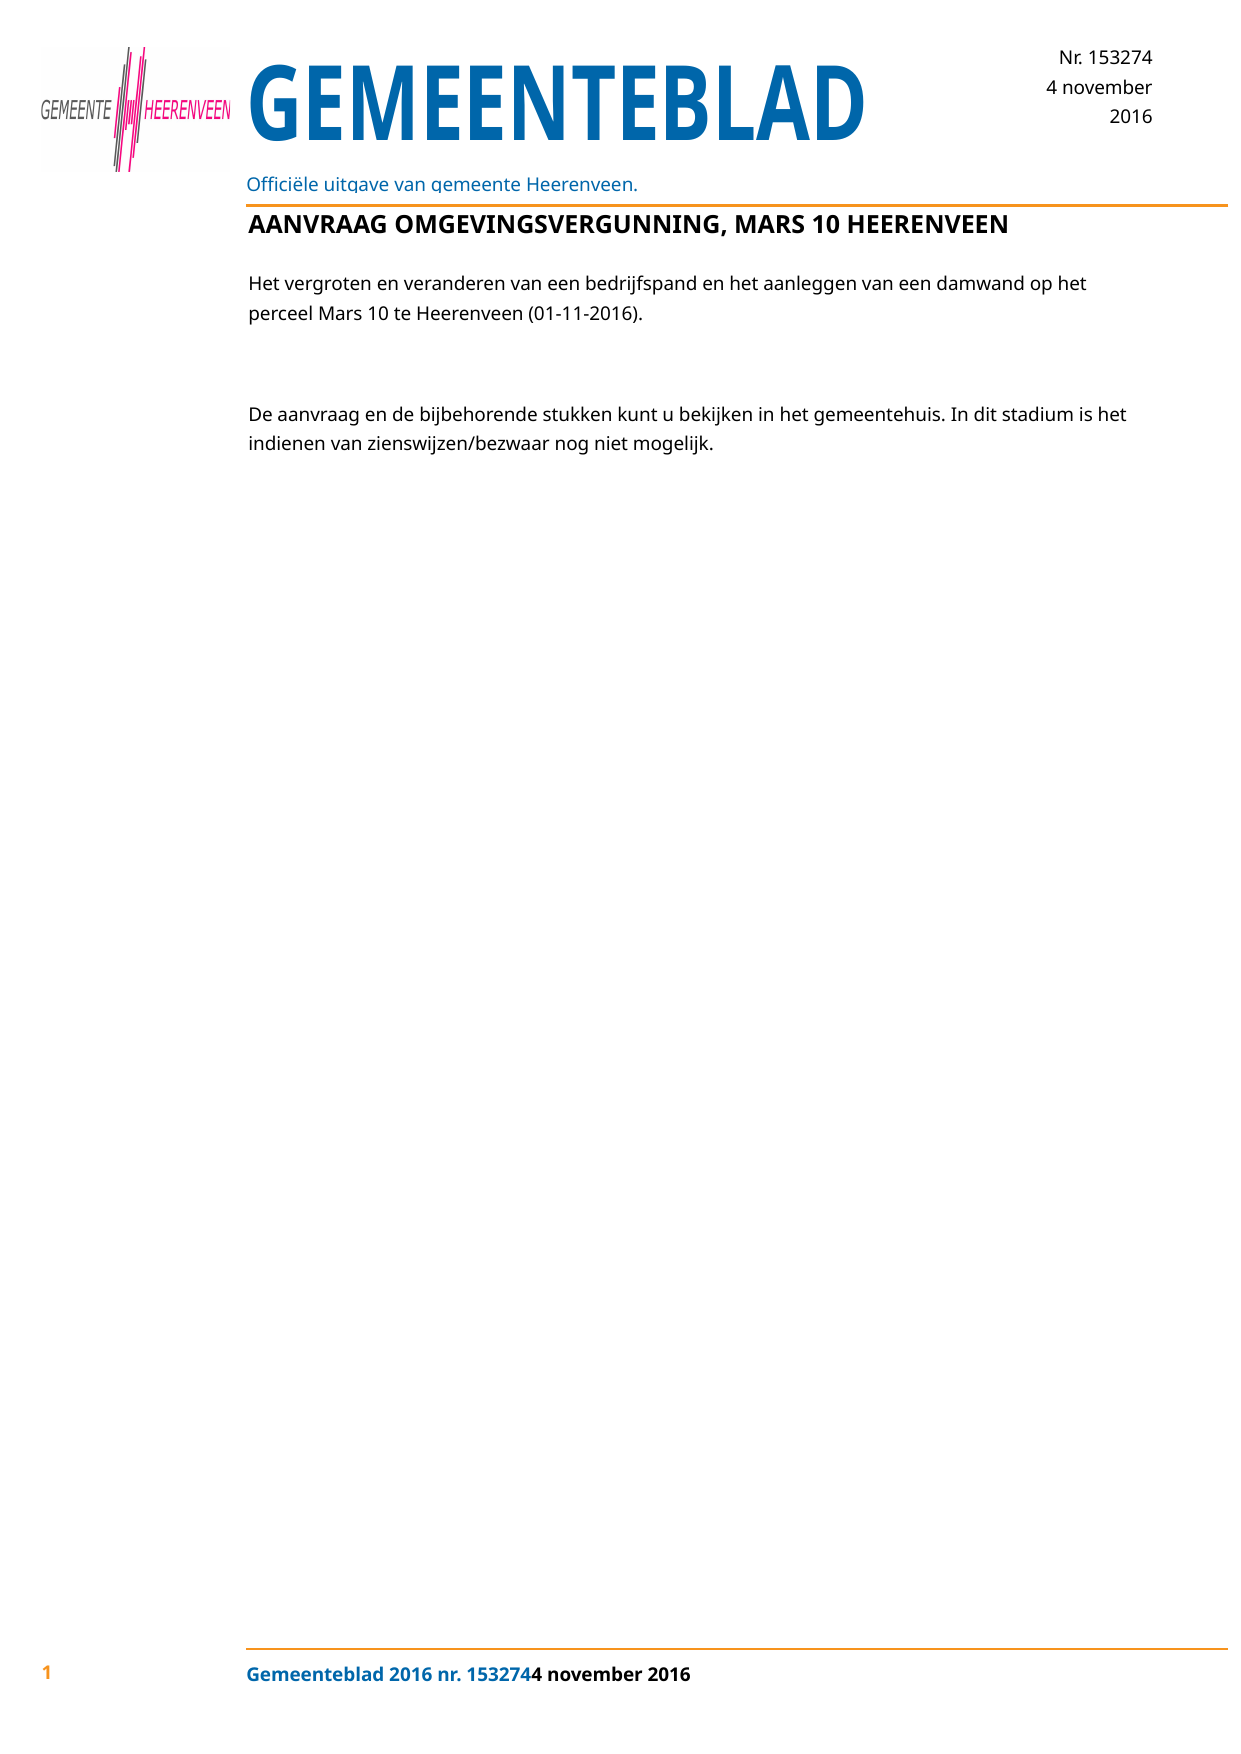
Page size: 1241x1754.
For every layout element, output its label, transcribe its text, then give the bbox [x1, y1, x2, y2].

text Het vergroten en veranderen van een bedrijfspand en het aanleggen van een damwand op het perceel Mars 10 te Heerenveen (01-11-2016). [248, 270, 1152, 326]
text AANVRAAG OMGEVINGSVERGUNNING, MARS 10 HEERENVEEN [248, 207, 1152, 241]
picture [41, 47, 231, 172]
text De aanvraag en de bijbehorende stukken kunt u bekijken in het gemeentehuis. In dit stadium is het indienen van zienswijzen/bezwaar nog niet mogelijk. [248, 401, 1152, 456]
